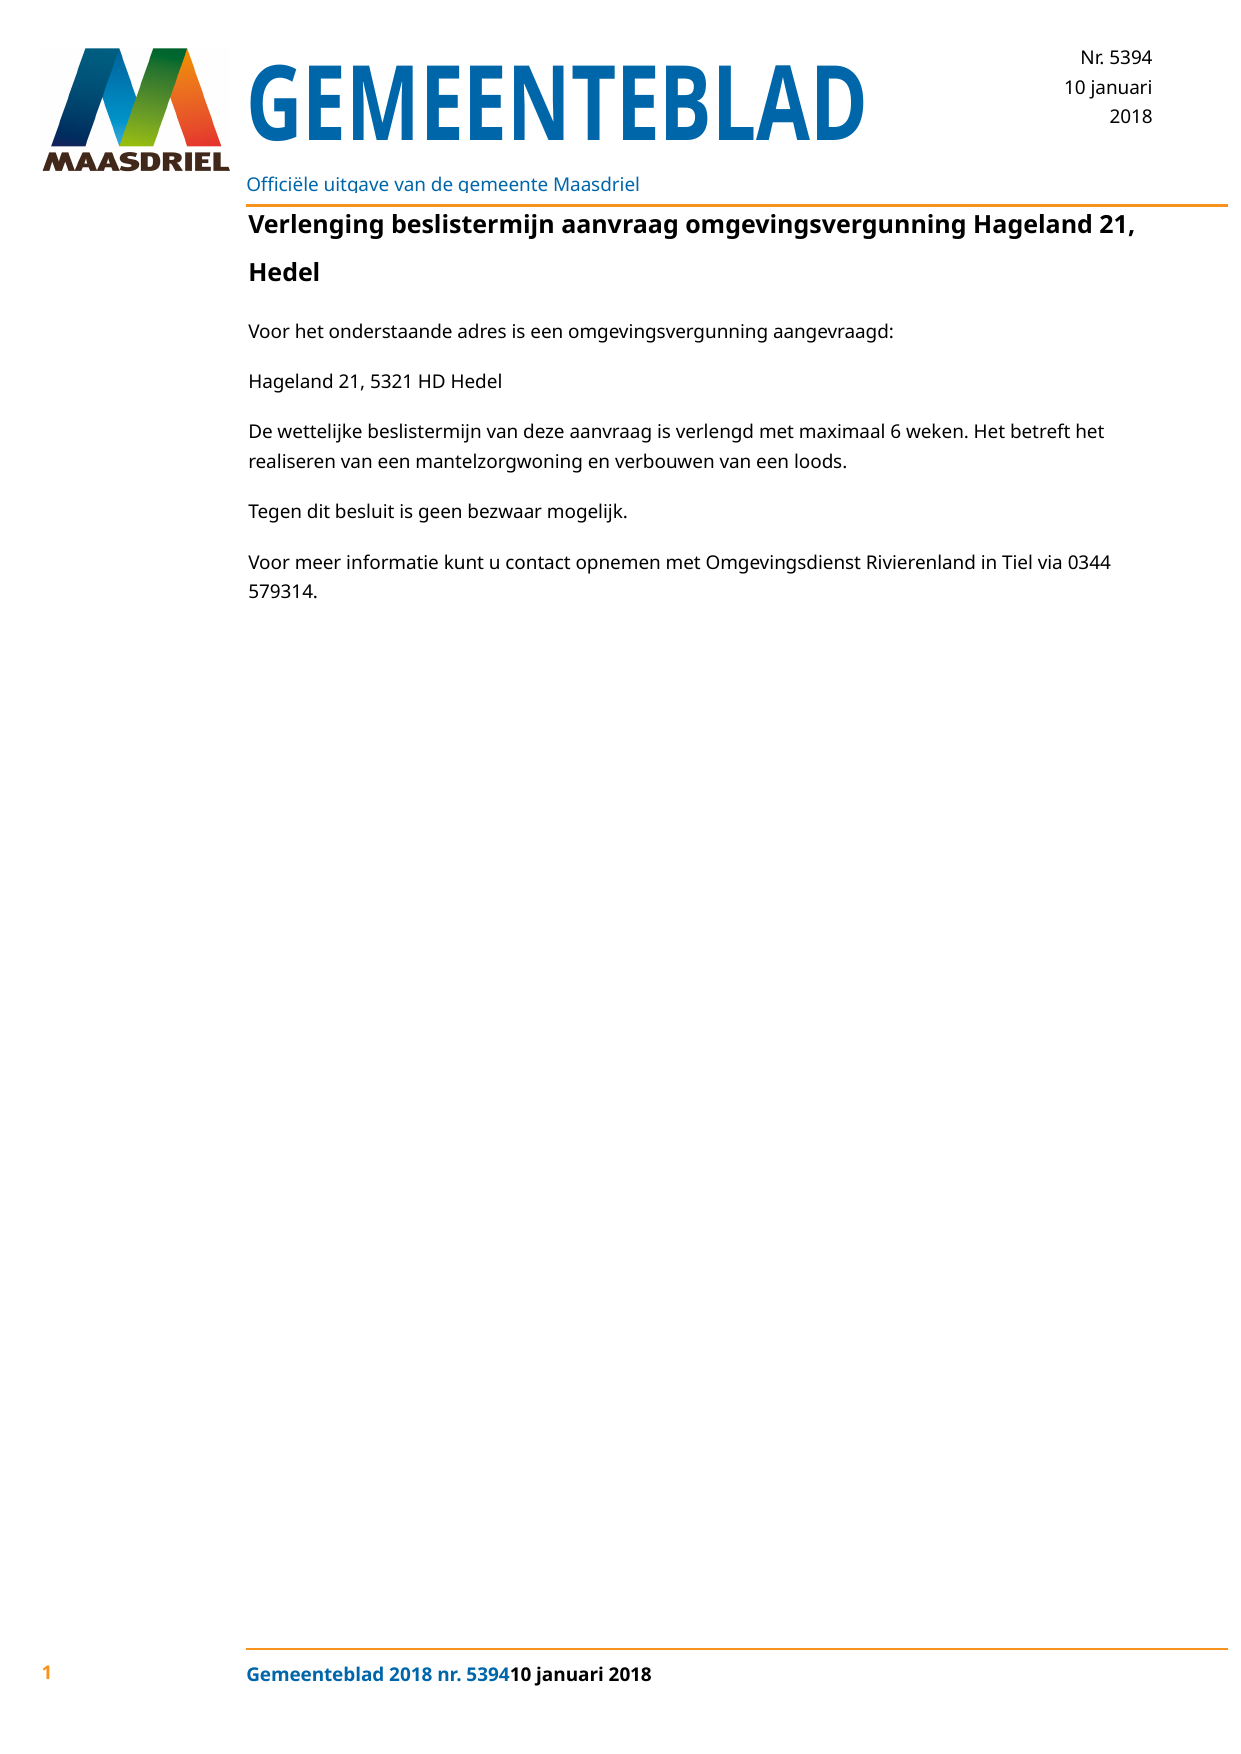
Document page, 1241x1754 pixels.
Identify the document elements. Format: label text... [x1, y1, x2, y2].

text Voor meer informatie kunt u contact opnemen met Omgevingsdienst Rivierenland in Tiel via 0344 579314. [248, 549, 1152, 604]
text Verlenging beslistermijn aanvraag omgevingsvergunning Hageland 21, Hedel [248, 207, 1152, 288]
text Voor het onderstaande adres is een omgevingsvergunning aangevraagd: [248, 318, 1152, 344]
text Hageland 21, 5321 HD Hedel [248, 368, 1152, 394]
text De wettelijke beslistermijn van deze aanvraag is verlengd met maximaal 6 weken. Het betreft het realiseren van een mantelzorgwoning en verbouwen van een loods. [248, 419, 1152, 474]
text Tegen dit besluit is geen bezwaar mogelijk. [248, 499, 1152, 524]
picture [41, 47, 231, 172]
